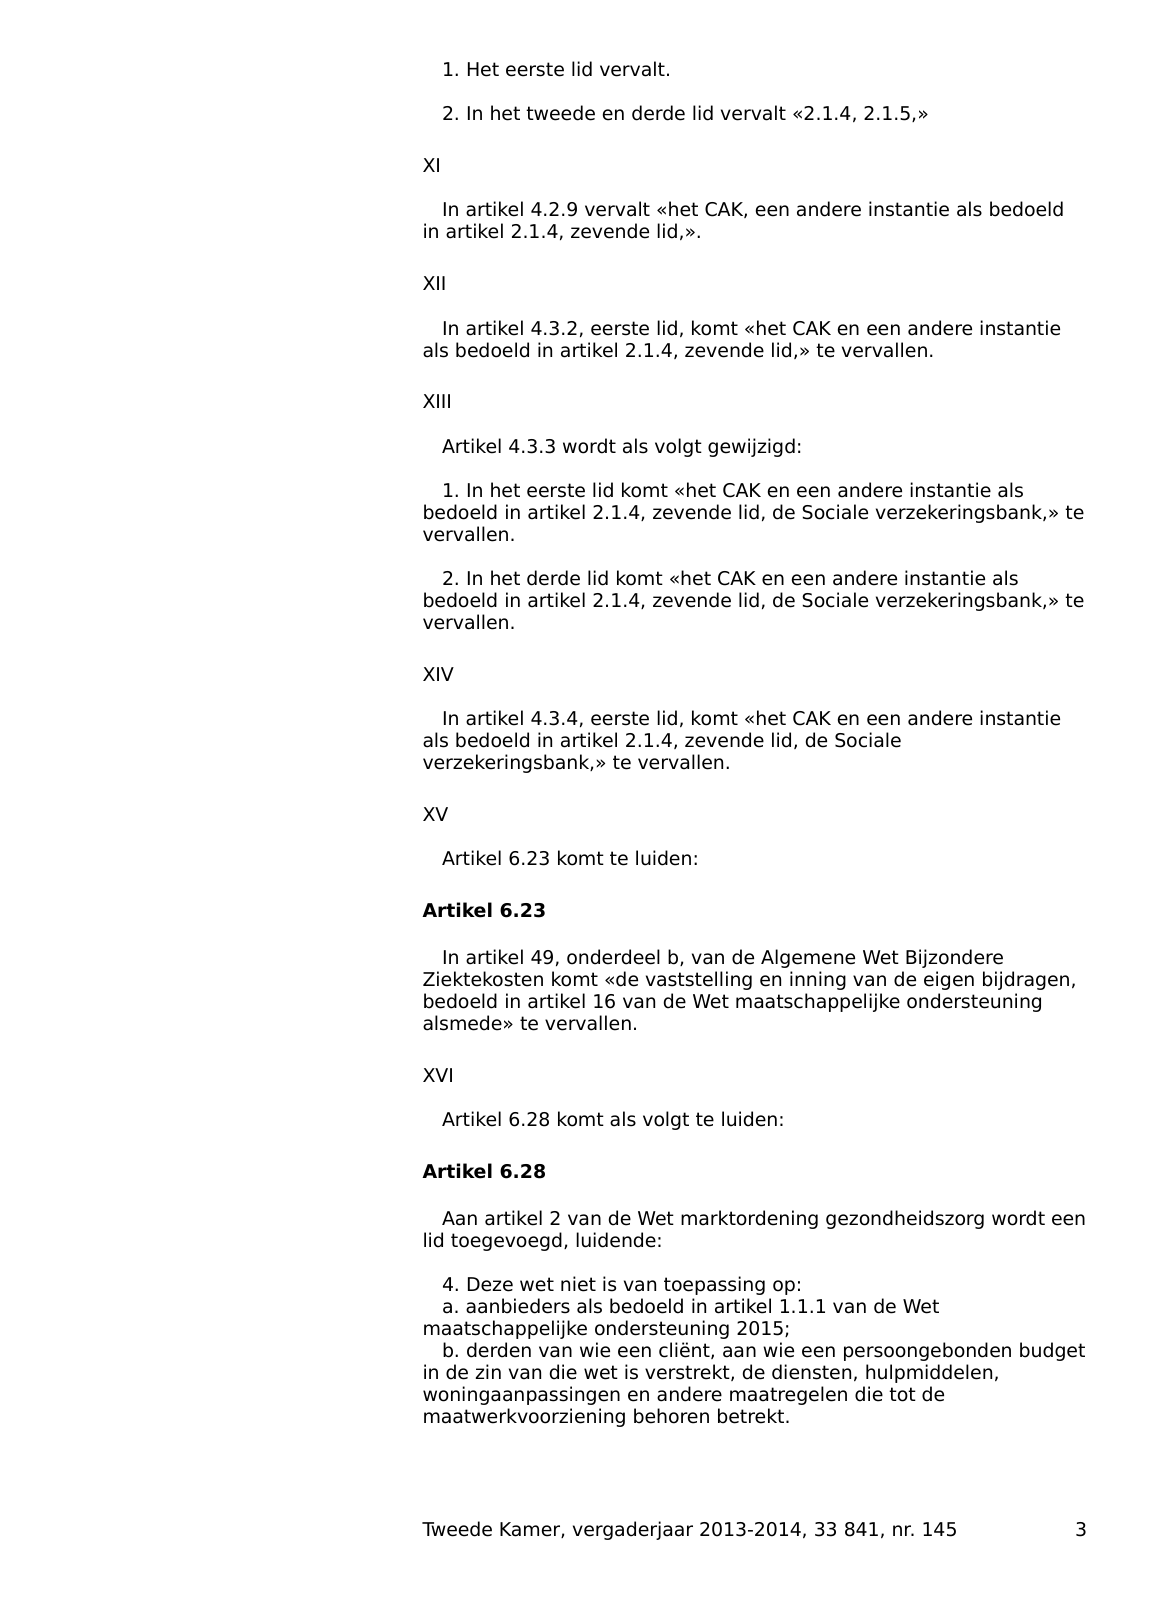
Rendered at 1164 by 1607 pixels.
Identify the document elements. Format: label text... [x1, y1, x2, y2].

text 4. Deze wet niet is van toepassing op: [422, 1274, 1087, 1296]
subtitle XIII [422, 391, 1087, 413]
text a. aanbieders als bedoeld in artikel 1.1.1 van de Wet maatschappelijke ondersteuning 2015; [422, 1296, 1087, 1340]
text 2. In het derde lid komt «het CAK en een andere instantie als bedoeld in artikel 2.1.4, zevende lid, de Sociale verzekeringsbank,» te vervallen. [422, 568, 1087, 634]
text In artikel 49, onderdeel b, van de Algemene Wet Bijzondere Ziektekosten komt «de vaststelling en inning van de eigen bijdragen, bedoeld in artikel 16 van de Wet maatschappelijke ondersteuning alsmede» te vervallen. [422, 947, 1087, 1035]
text 1. Het eerste lid vervalt. [422, 59, 1087, 81]
text Artikel 6.23 komt te luiden: [422, 848, 1087, 870]
text In artikel 4.3.2, eerste lid, komt «het CAK en een andere instantie als bedoeld in artikel 2.1.4, zevende lid,» te vervallen. [422, 317, 1087, 361]
text 2. In het tweede en derde lid vervalt «2.1.4, 2.1.5,» [422, 103, 1087, 125]
subtitle XV [422, 804, 1087, 826]
subtitle XVI [422, 1065, 1087, 1087]
text In artikel 4.3.4, eerste lid, komt «het CAK en een andere instantie als bedoeld in artikel 2.1.4, zevende lid, de Sociale verzekeringsbank,» te vervallen. [422, 708, 1087, 774]
text Artikel 4.3.3 wordt als volgt gewijzigd: [422, 436, 1087, 458]
text 1. In het eerste lid komt «het CAK en een andere instantie als bedoeld in artikel 2.1.4, zevende lid, de Sociale verzekeringsbank,» te vervallen. [422, 480, 1087, 546]
subtitle XII [422, 273, 1087, 295]
subtitle Artikel 6.28 [422, 1161, 1087, 1183]
subtitle Artikel 6.23 [422, 900, 1087, 922]
text In artikel 4.2.9 vervalt «het CAK, een andere instantie als bedoeld in artikel 2.1.4, zevende lid,». [422, 199, 1087, 243]
text b. derden van wie een cliënt, aan wie een persoongebonden budget in de zin van die wet is verstrekt, de diensten, hulpmiddelen, woningaanpassingen en andere maatregelen die tot de maatwerkvoorziening behoren betrekt. [422, 1340, 1087, 1428]
subtitle XIV [422, 664, 1087, 686]
subtitle XI [422, 155, 1087, 177]
text Aan artikel 2 van de Wet marktordening gezondheidszorg wordt een lid toegevoegd, luidende: [422, 1208, 1087, 1252]
text Artikel 6.28 komt als volgt te luiden: [422, 1109, 1087, 1131]
